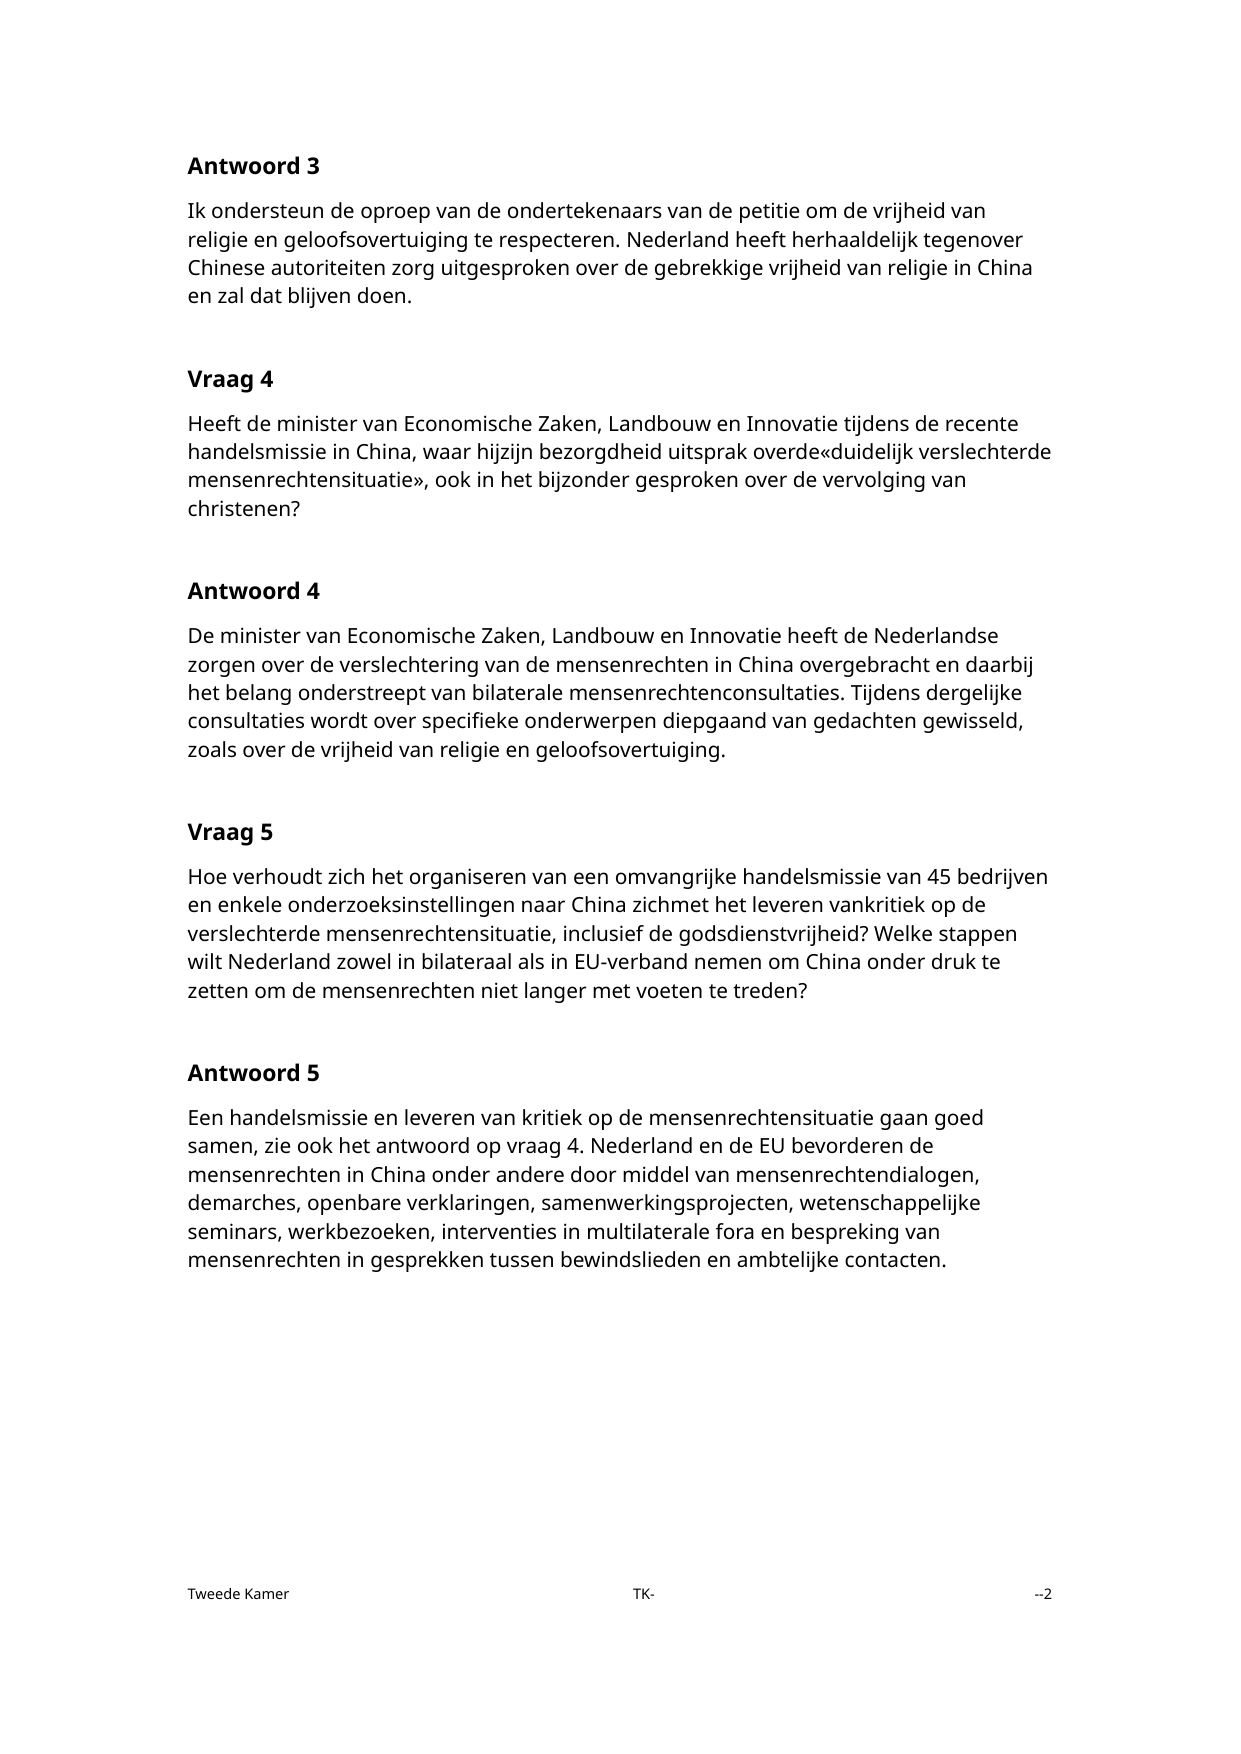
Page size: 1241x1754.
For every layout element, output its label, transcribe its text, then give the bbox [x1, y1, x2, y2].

text Een handelsmissie en leveren van kritiek op de mensenrechtensituatie gaan goed samen, zie ook het antwoord op vraag 4. Nederland en de EU bevorderen de mensenrechten in China onder andere door middel van mensenrechtendialogen, demarches, openbare verklaringen, samenwerkingsprojecten, wetenschappelijke seminars, werkbezoeken, interventies in multilaterale fora en bespreking van mensenrechten in gesprekken tussen bewindslieden en ambtelijke contacten. [187, 1103, 1053, 1274]
subtitle Vraag 5 [187, 816, 1053, 847]
text Hoe verhoudt zich het organiseren van een omvangrijke handelsmissie van 45 bedrijven en enkele onderzoeksinstellingen naar China zichmet het leveren vankritiek op de verslechterde mensenrechtensituatie, inclusief de godsdienstvrijheid? Welke stappen wilt Nederland zowel in bilateraal als in EU-verband nemen om China onder druk te zetten om de mensenrechten niet langer met voeten te treden? [187, 862, 1053, 1004]
text Ik ondersteun de oproep van de ondertekenaars van de petitie om de vrijheid van religie en geloofsovertuiging te respecteren. Nederland heeft herhaaldelijk tegenover Chinese autoriteiten zorg uitgesproken over de gebrekkige vrijheid van religie in China en zal dat blijven doen. [187, 196, 1053, 310]
subtitle Antwoord 5 [187, 1057, 1053, 1088]
text De minister van Economische Zaken, Landbouw en Innovatie heeft de Nederlandse zorgen over de verslechtering van de mensenrechten in China overgebracht en daarbij het belang onderstreept van bilaterale mensenrechtenconsultaties. Tijdens dergelijke consultaties wordt over specifieke onderwerpen diepgaand van gedachten gewisseld, zoals over de vrijheid van religie en geloofsovertuiging. [187, 621, 1053, 763]
subtitle Antwoord 3 [187, 150, 1053, 181]
subtitle Vraag 4 [187, 362, 1053, 394]
subtitle Antwoord 4 [187, 575, 1053, 606]
text Heeft de minister van Economische Zaken, Landbouw en Innovatie tijdens de recente handelsmissie in China, waar hijzijn bezorgdheid uitsprak overde«duidelijk verslechterde mensenrechtensituatie», ook in het bijzonder gesproken over de vervolging van christenen? [187, 409, 1053, 522]
